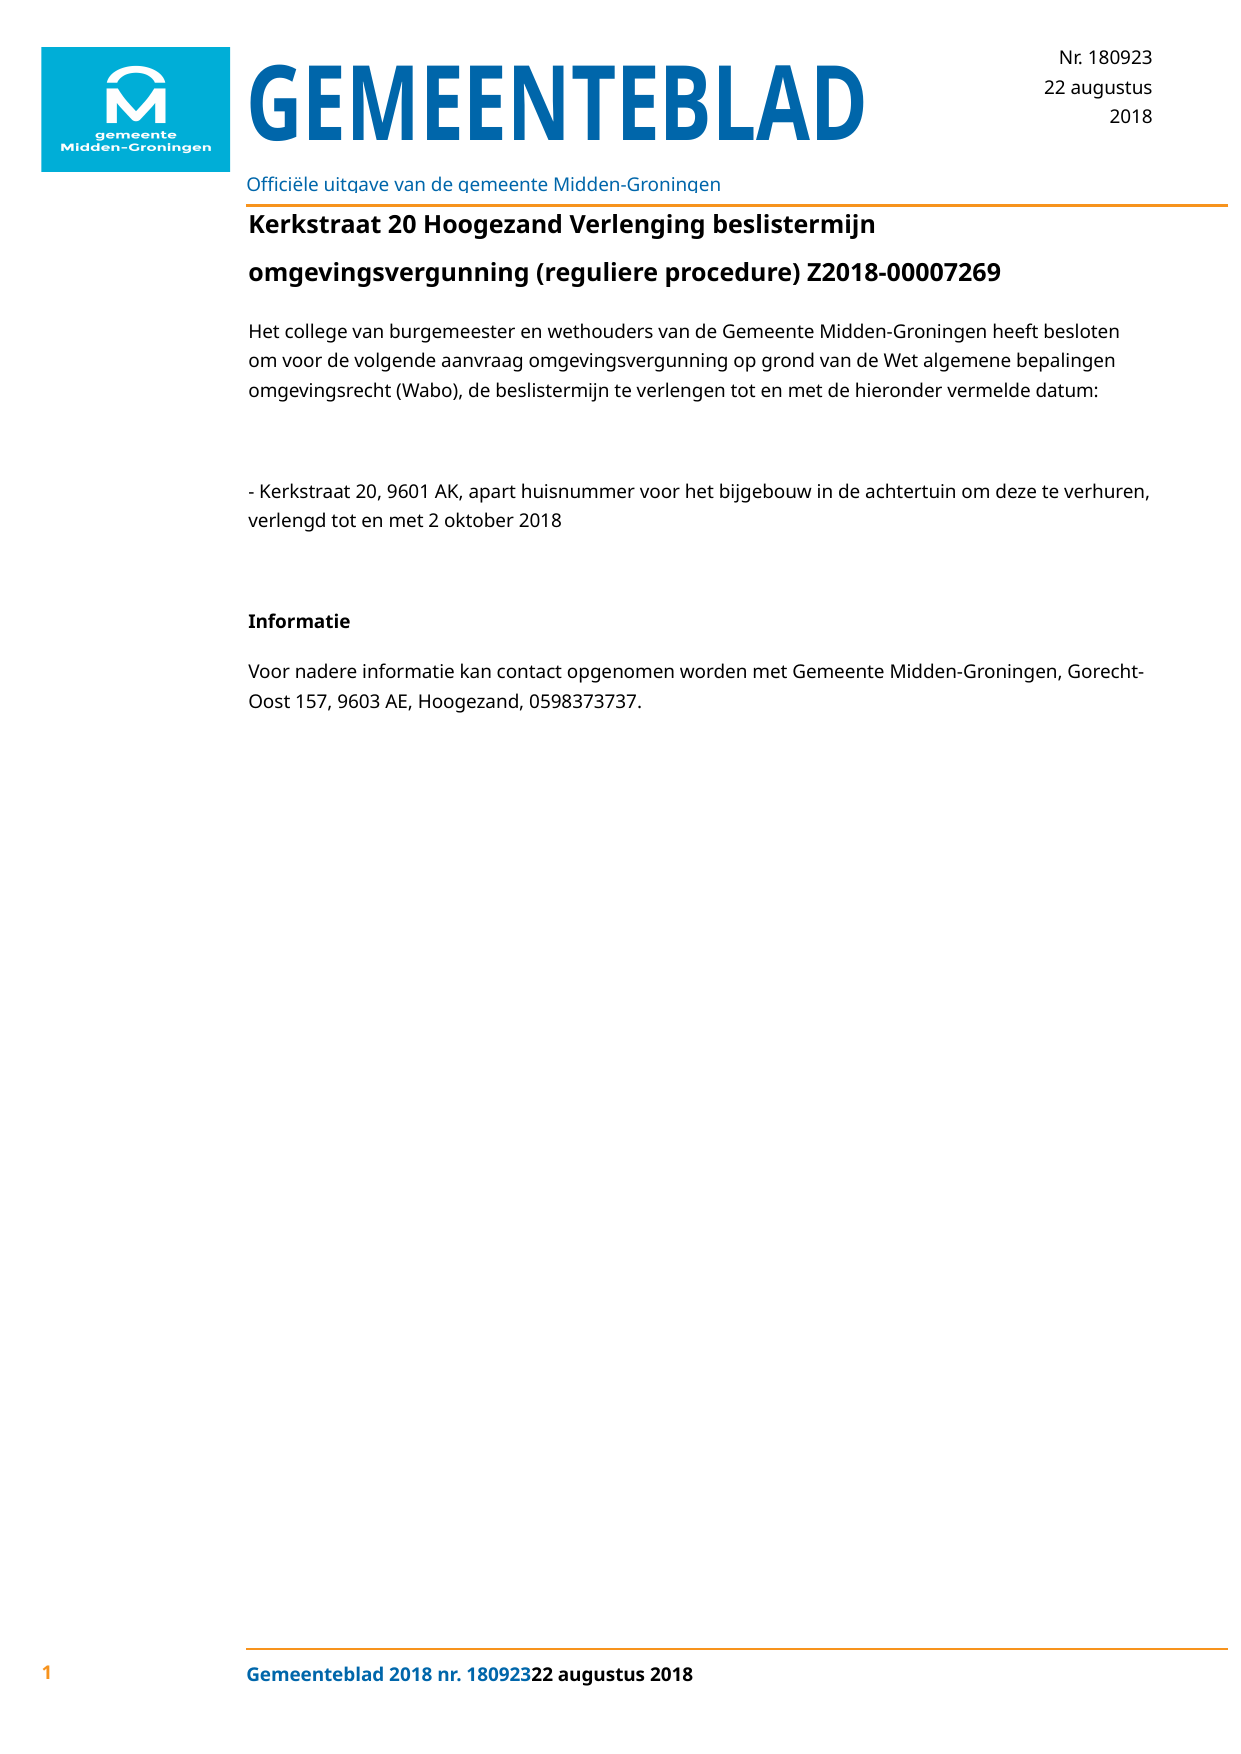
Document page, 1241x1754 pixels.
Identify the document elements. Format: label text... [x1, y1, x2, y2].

picture [107, 89, 165, 122]
picture [108, 66, 164, 82]
text Kerkstraat 20 Hoogezand Verlenging beslistermijn omgevingsvergunning (reguliere procedure) Z2018-00007269 [248, 207, 1152, 288]
text - Kerkstraat 20, 9601 AK, apart huisnummer voor het bijgebouw in de achtertuin om deze te verhuren, verlengd tot en met 2 oktober 2018 [248, 478, 1152, 533]
text Het college van burgemeester en wethouders van de Gemeente Midden-Groningen heeft besloten om voor de volgende aanvraag omgevingsvergunning op grond van de Wet algemene bepalingen omgevingsrecht (Wabo), de beslistermijn te verlengen tot en met de hieronder vermelde datum: [248, 318, 1152, 403]
text Informatie [248, 608, 1152, 634]
picture [184, 146, 190, 153]
text Voor nadere informatie kan contact opgenomen worden met Gemeente Midden-Groningen, Gorecht-Oost 157, 9603 AE, Hoogezand, 0598373737. [248, 659, 1152, 714]
